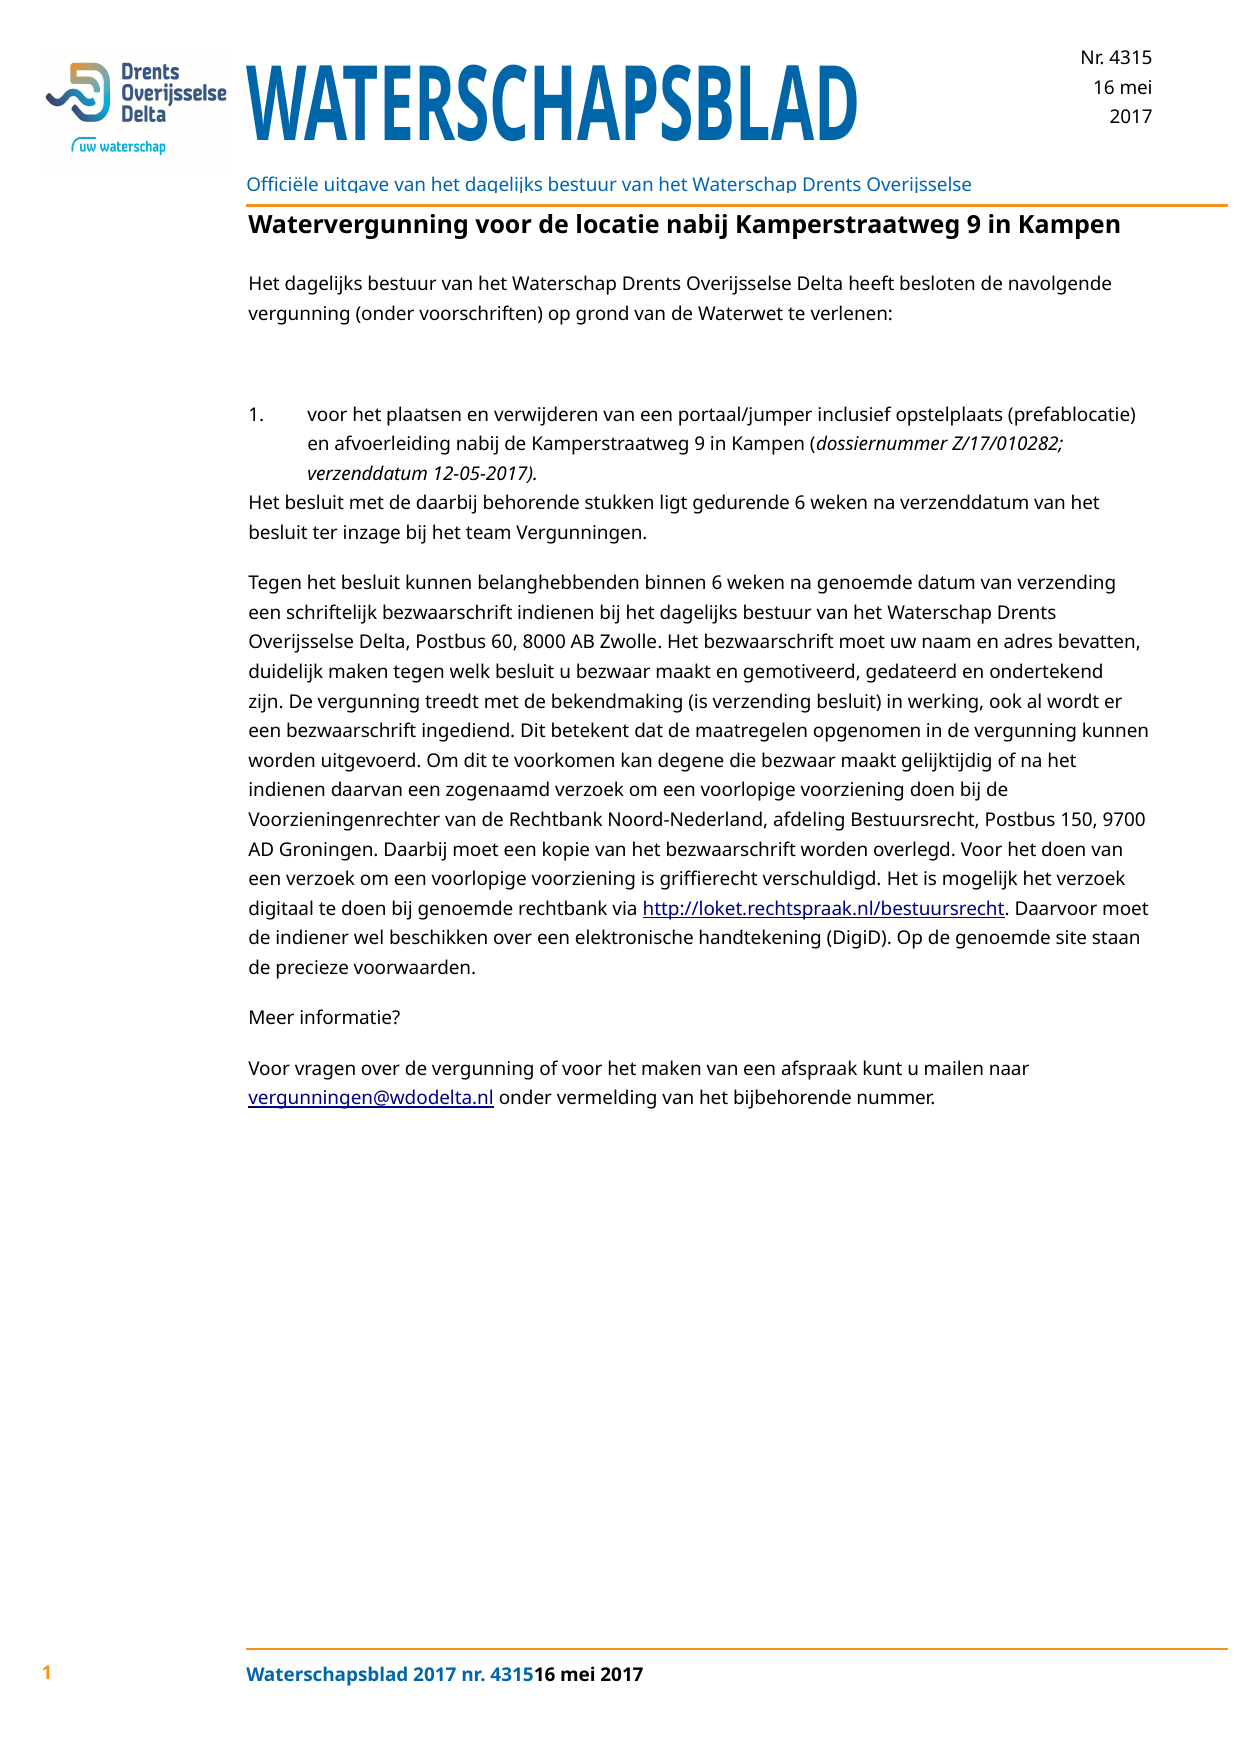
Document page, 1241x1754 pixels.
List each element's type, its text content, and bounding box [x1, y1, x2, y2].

picture [41, 47, 231, 172]
text Het besluit met de daarbij behorende stukken ligt gedurende 6 weken na verzenddatum van het besluit ter inzage bij het team Vergunningen. [248, 489, 1152, 545]
text Tegen het besluit kunnen belanghebbenden binnen 6 weken na genoemde datum van verzending een schriftelijk bezwaarschrift indienen bij het dagelijks bestuur van het Waterschap Drents Overijsselse Delta, Postbus 60, 8000 AB Zwolle. Het bezwaarschrift moet uw naam en adres bevatten, duidelijk maken tegen welk besluit u bezwaar maakt en gemotiveerd, gedateerd en ondertekend zijn. De vergunning treedt met de bekendmaking (is verzending besluit) in werking, ook al wordt er een bezwaarschrift ingediend. Dit betekent dat de maatregelen opgenomen in de vergunning kunnen worden uitgevoerd. Om dit te voorkomen kan degene die bezwaar maakt gelijktijdig of na het indienen daarvan een zogenaamd verzoek om een voorlopige voorziening doen bij de Voorzieningenrechter van de Rechtbank Noord-Nederland, afdeling Bestuursrecht, Postbus 150, 9700 AD Groningen. Daarbij moet een kopie van het bezwaarschrift worden overlegd. Voor het doen van een verzoek om een voorlopige voorziening is griffierecht verschuldigd. Het is mogelijk het verzoek digitaal te doen bij genoemde rechtbank via http://loket.rechtspraak.nl/bestuursrecht. Daarvoor moet de indiener wel beschikken over een elektronische handtekening (DigiD). Op de genoemde site staan de precieze voorwaarden. [248, 569, 1152, 980]
text Meer informatie? [248, 1004, 1152, 1030]
text Voor vragen over de vergunning of voor het maken van een afspraak kunt u mailen naar vergunningen@wdodelta.nl onder vermelding van het bijbehorende nummer. [248, 1055, 1152, 1110]
text Het dagelijks bestuur van het Waterschap Drents Overijsselse Delta heeft besloten de navolgende vergunning (onder voorschriften) op grond van de Waterwet te verlenen: [248, 270, 1152, 326]
text Watervergunning voor de locatie nabij Kamperstraatweg 9 in Kampen [248, 207, 1152, 241]
list voor het plaatsen en verwijderen van een portaal/jumper inclusief opstelplaats (prefablocatie) en afvoerleiding nabij de Kamperstraatweg 9 in Kampen (dossiernummer Z/17/010282; verzenddatum 12-05-2017). [248, 401, 1152, 486]
